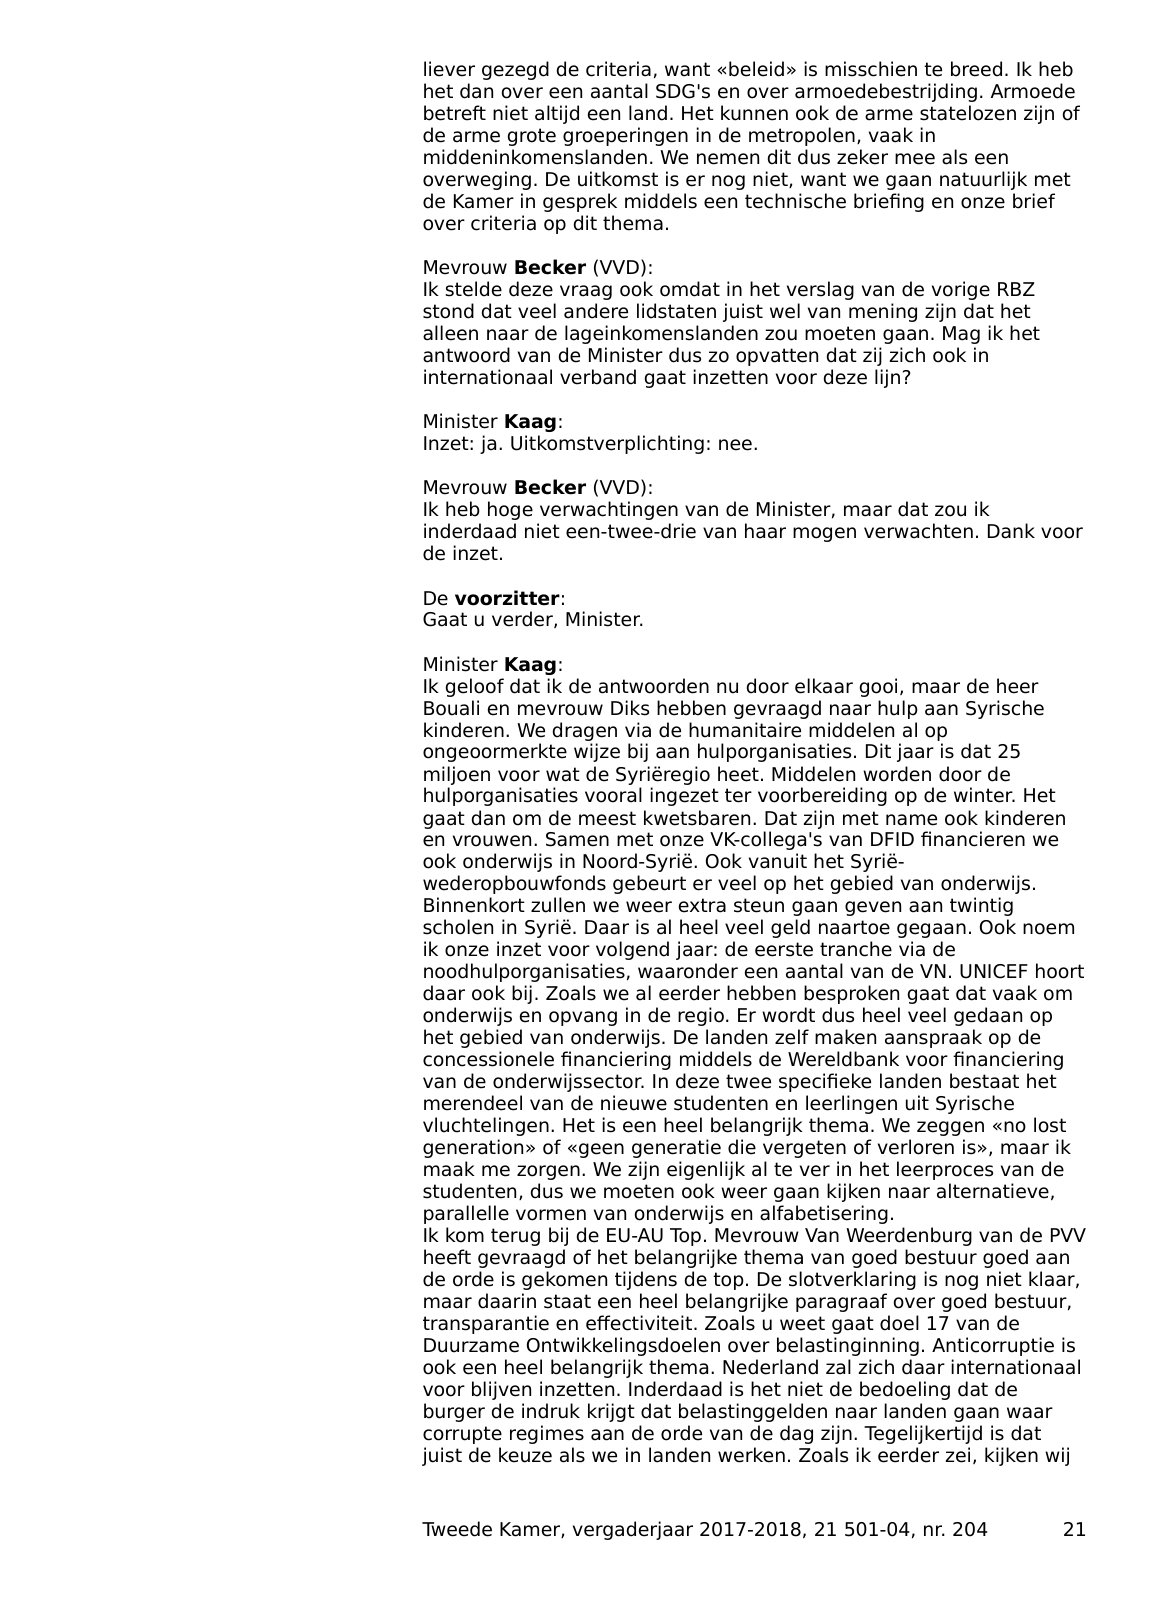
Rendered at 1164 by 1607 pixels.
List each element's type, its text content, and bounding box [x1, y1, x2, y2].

text Minister Kaag: [422, 653, 1087, 676]
text Minister Kaag: [422, 411, 1087, 433]
text Ik heb hoge verwachtingen van de Minister, maar dat zou ik inderdaad niet een-twee-drie van haar mogen verwachten. Dank voor de inzet. [422, 499, 1087, 565]
text liever gezegd de criteria, want «beleid» is misschien te breed. Ik heb het dan over een aantal SDG's en over armoedebestrijding. Armoede betreft niet altijd een land. Het kunnen ook de arme statelozen zijn of de arme grote groeperingen in de metropolen, vaak in middeninkomenslanden. We nemen dit dus zeker mee als een overweging. De uitkomst is er nog niet, want we gaan natuurlijk met de Kamer in gesprek middels een technische briefing en onze brief over criteria op dit thema. [422, 59, 1087, 235]
text Gaat u verder, Minister. [422, 609, 1087, 631]
text De voorzitter: [422, 587, 1087, 609]
text Inzet: ja. Uitkomstverplichting: nee. [422, 433, 1087, 455]
text Ik kom terug bij de EU-AU Top. Mevrouw Van Weerdenburg van de PVV heeft gevraagd of het belangrijke thema van goed bestuur goed aan de orde is gekomen tijdens de top. De slotverklaring is nog niet klaar, maar daarin staat een heel belangrijke paragraaf over goed bestuur, transparantie en effectiviteit. Zoals u weet gaat doel 17 van de Duurzame Ontwikkelingsdoelen over belastinginning. Anticorruptie is ook een heel belangrijk thema. Nederland zal zich daar internationaal voor blijven inzetten. Inderdaad is het niet de bedoeling dat de burger de indruk krijgt dat belastinggelden naar landen gaan waar corrupte regimes aan de orde van de dag zijn. Tegelijkertijd is dat juist de keuze als we in landen werken. Zoals ik eerder zei, kijken wij [422, 1225, 1087, 1467]
text Ik stelde deze vraag ook omdat in het verslag van de vorige RBZ stond dat veel andere lidstaten juist wel van mening zijn dat het alleen naar de lageinkomenslanden zou moeten gaan. Mag ik het antwoord van de Minister dus zo opvatten dat zij zich ook in internationaal verband gaat inzetten voor deze lijn? [422, 279, 1087, 389]
text Mevrouw Becker (VVD): [422, 477, 1087, 499]
text Ik geloof dat ik de antwoorden nu door elkaar gooi, maar de heer Bouali en mevrouw Diks hebben gevraagd naar hulp aan Syrische kinderen. We dragen via de humanitaire middelen al op ongeoormerkte wijze bij aan hulporganisaties. Dit jaar is dat 25 miljoen voor wat de Syriëregio heet. Middelen worden door de hulporganisaties vooral ingezet ter voorbereiding op de winter. Het gaat dan om de meest kwetsbaren. Dat zijn met name ook kinderen en vrouwen. Samen met onze VK-collega's van DFID financieren we ook onderwijs in Noord-Syrië. Ook vanuit het Syrië-wederopbouwfonds gebeurt er veel op het gebied van onderwijs. Binnenkort zullen we weer extra steun gaan geven aan twintig scholen in Syrië. Daar is al heel veel geld naartoe gegaan. Ook noem ik onze inzet voor volgend jaar: de eerste tranche via de noodhulporganisaties, waaronder een aantal van de VN. UNICEF hoort daar ook bij. Zoals we al eerder hebben besproken gaat dat vaak om onderwijs en opvang in de regio. Er wordt dus heel veel gedaan op het gebied van onderwijs. De landen zelf maken aanspraak op de concessionele financiering middels de Wereldbank voor financiering van de onderwijssector. In deze twee specifieke landen bestaat het merendeel van de nieuwe studenten en leerlingen uit Syrische vluchtelingen. Het is een heel belangrijk thema. We zeggen «no lost generation» of «geen generatie die vergeten of verloren is», maar ik maak me zorgen. We zijn eigenlijk al te ver in het leerproces van de studenten, dus we moeten ook weer gaan kijken naar alternatieve, parallelle vormen van onderwijs en alfabetisering. [422, 676, 1087, 1225]
text Mevrouw Becker (VVD): [422, 257, 1087, 279]
